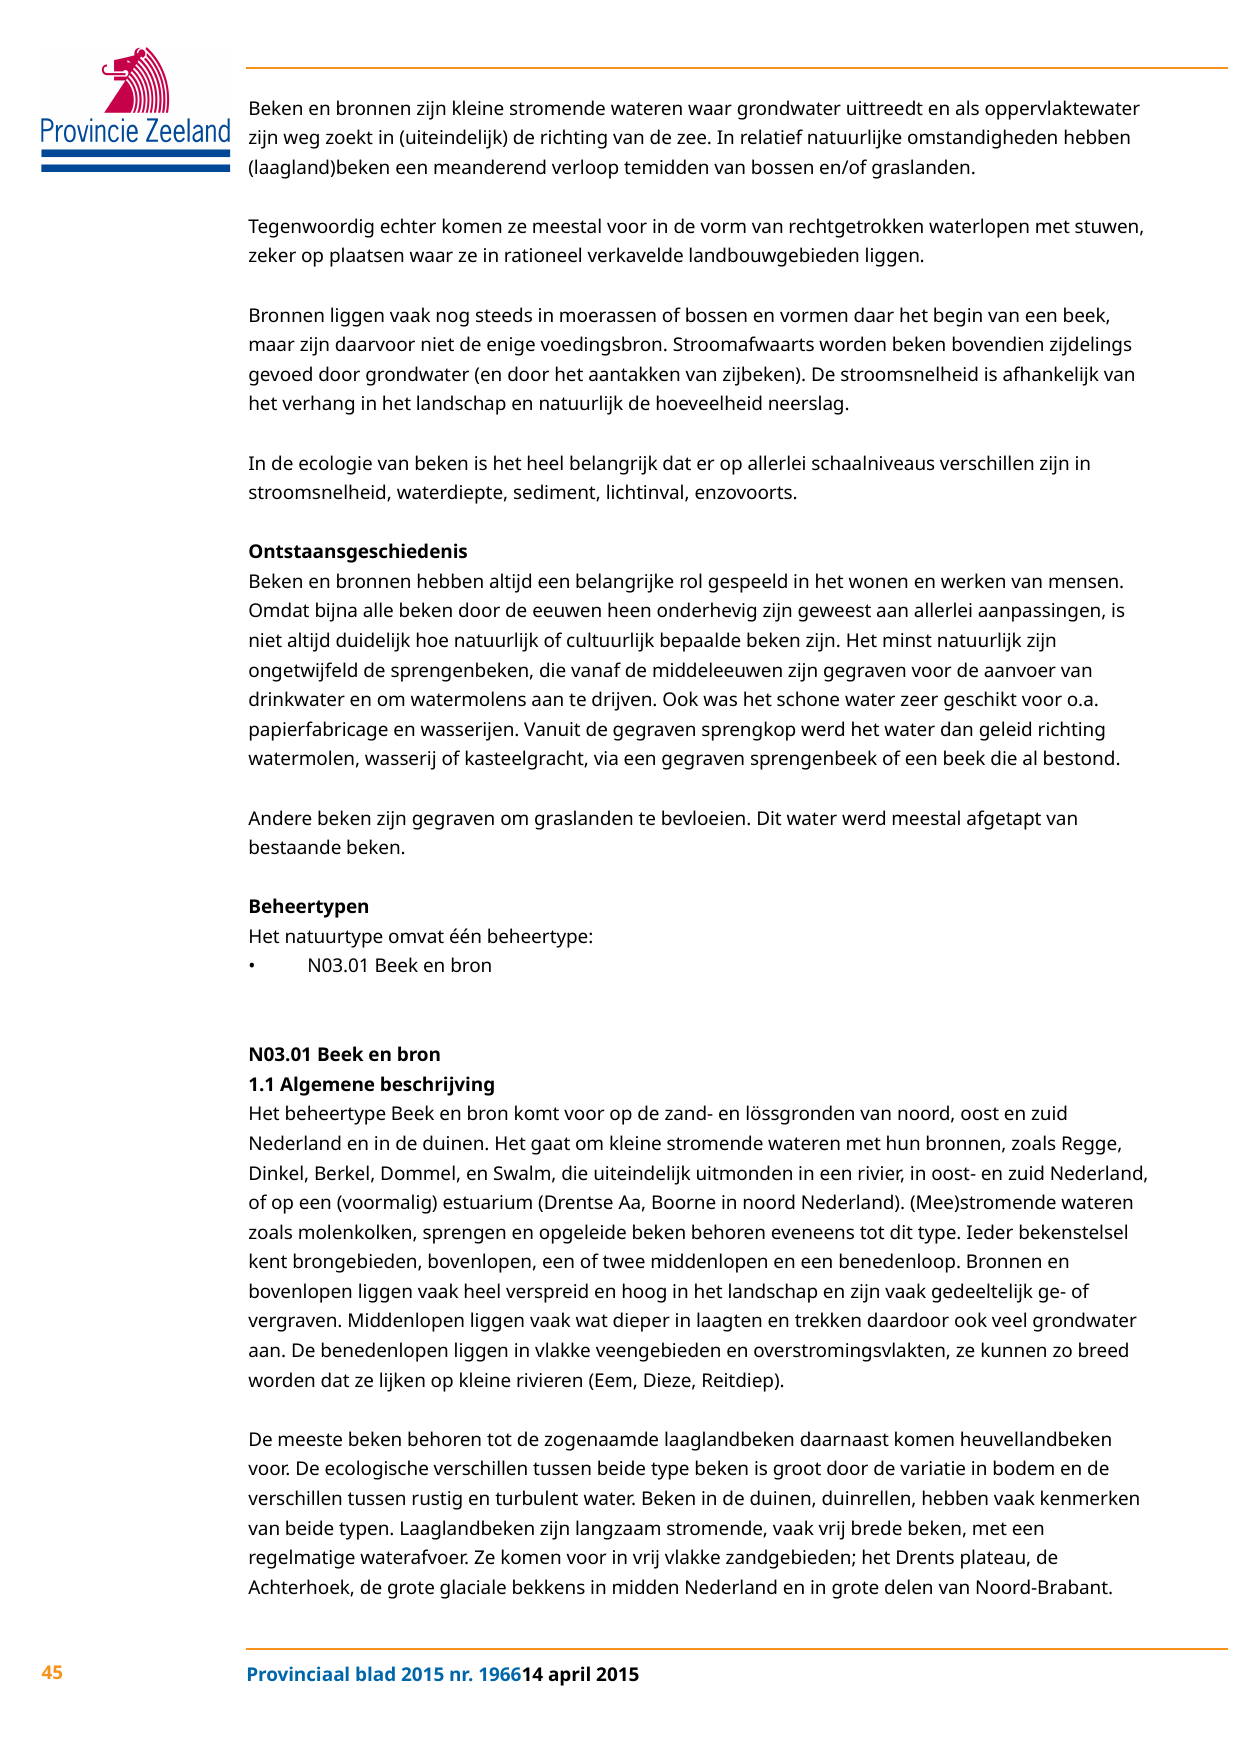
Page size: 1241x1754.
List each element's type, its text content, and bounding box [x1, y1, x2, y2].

text Tegenwoordig echter komen ze meestal voor in de vorm van rechtgetrokken waterlopen met stuwen, zeker op plaatsen waar ze in rationeel verkavelde landbouwgebieden liggen. [248, 213, 1152, 268]
text Beheertypen [248, 893, 1152, 919]
text De meeste beken behoren tot de zogenaamde laaglandbeken daarnaast komen heuvellandbeken voor. De ecologische verschillen tussen beide type beken is groot door de variatie in bodem en de verschillen tussen rustig en turbulent water. Beken in de duinen, duinrellen, hebben vaak kenmerken van beide typen. Laaglandbeken zijn langzaam stromende, vaak vrij brede beken, met een regelmatige waterafvoer. Ze komen voor in vrij vlakke zandgebieden; het Drents plateau, de Achterhoek, de grote glaciale bekkens in midden Nederland en in grote delen van Noord-Brabant. [248, 1426, 1152, 1600]
text In de ecologie van beken is het heel belangrijk dat er op allerlei schaalniveaus verschillen zijn in stroomsnelheid, waterdiepte, sediment, lichtinval, enzovoorts. [248, 450, 1152, 505]
text 1.1 Algemene beschrijving [248, 1071, 1152, 1097]
text Ontstaansgeschiedenis [248, 538, 1152, 564]
text Beken en bronnen hebben altijd een belangrijke rol gespeeld in het wonen en werken van mensen. Omdat bijna alle beken door de eeuwen heen onderhevig zijn geweest aan allerlei aanpassingen, is niet altijd duidelijk hoe natuurlijk of cultuurlijk bepaalde beken zijn. Het minst natuurlijk zijn ongetwijfeld de sprengenbeken, die vanaf de middeleeuwen zijn gegraven voor de aanvoer van drinkwater en om watermolens aan te drijven. Ook was het schone water zeer geschikt voor o.a. papierfabricage en wasserijen. Vanuit de gegraven sprengkop werd het water dan geleid richting watermolen, wasserij of kasteelgracht, via een gegraven sprengenbeek of een beek die al bestond. [248, 568, 1152, 771]
list N03.01 Beek en bron [248, 953, 1152, 978]
text Het natuurtype omvat één beheertype: [248, 923, 1152, 949]
text Andere beken zijn gegraven om graslanden te bevloeien. Dit water werd meestal afgetapt van bestaande beken. [248, 805, 1152, 860]
text Beken en bronnen zijn kleine stromende wateren waar grondwater uittreedt en als oppervlaktewater zijn weg zoekt in (uiteindelijk) de richting van de zee. In relatief natuurlijke omstandigheden hebben (laagland)beken een meanderend verloop temidden van bossen en/of graslanden. [248, 95, 1152, 180]
picture [41, 47, 231, 172]
text Bronnen liggen vaak nog steeds in moerassen of bossen en vormen daar het begin van een beek, maar zijn daarvoor niet de enige voedingsbron. Stroomafwaarts worden beken bovendien zijdelings gevoed door grondwater (en door het aantakken van zijbeken). De stroomsnelheid is afhankelijk van het verhang in het landschap en natuurlijk de hoeveelheid neerslag. [248, 302, 1152, 416]
text Het beheertype Beek en bron komt voor op de zand- en lössgronden van noord, oost en zuid Nederland en in de duinen. Het gaat om kleine stromende wateren met hun bronnen, zoals Regge, Dinkel, Berkel, Dommel, en Swalm, die uiteindelijk uitmonden in een rivier, in oost- en zuid Nederland, of op een (voormalig) estuarium (Drentse Aa, Boorne in noord Nederland). (Mee)stromende wateren zoals molenkolken, sprengen en opgeleide beken behoren eveneens tot dit type. Ieder bekenstelsel kent brongebieden, bovenlopen, een of twee middenlopen en een benedenloop. Bronnen en bovenlopen liggen vaak heel verspreid en hoog in het landschap en zijn vaak gedeeltelijk ge- of vergraven. Middenlopen liggen vaak wat dieper in laagten en trekken daardoor ook veel grondwater aan. De benedenlopen liggen in vlakke veengebieden en overstromingsvlakten, ze kunnen zo breed worden dat ze lijken op kleine rivieren (Eem, Dieze, Reitdiep). [248, 1101, 1152, 1393]
text N03.01 Beek en bron [248, 1041, 1152, 1067]
